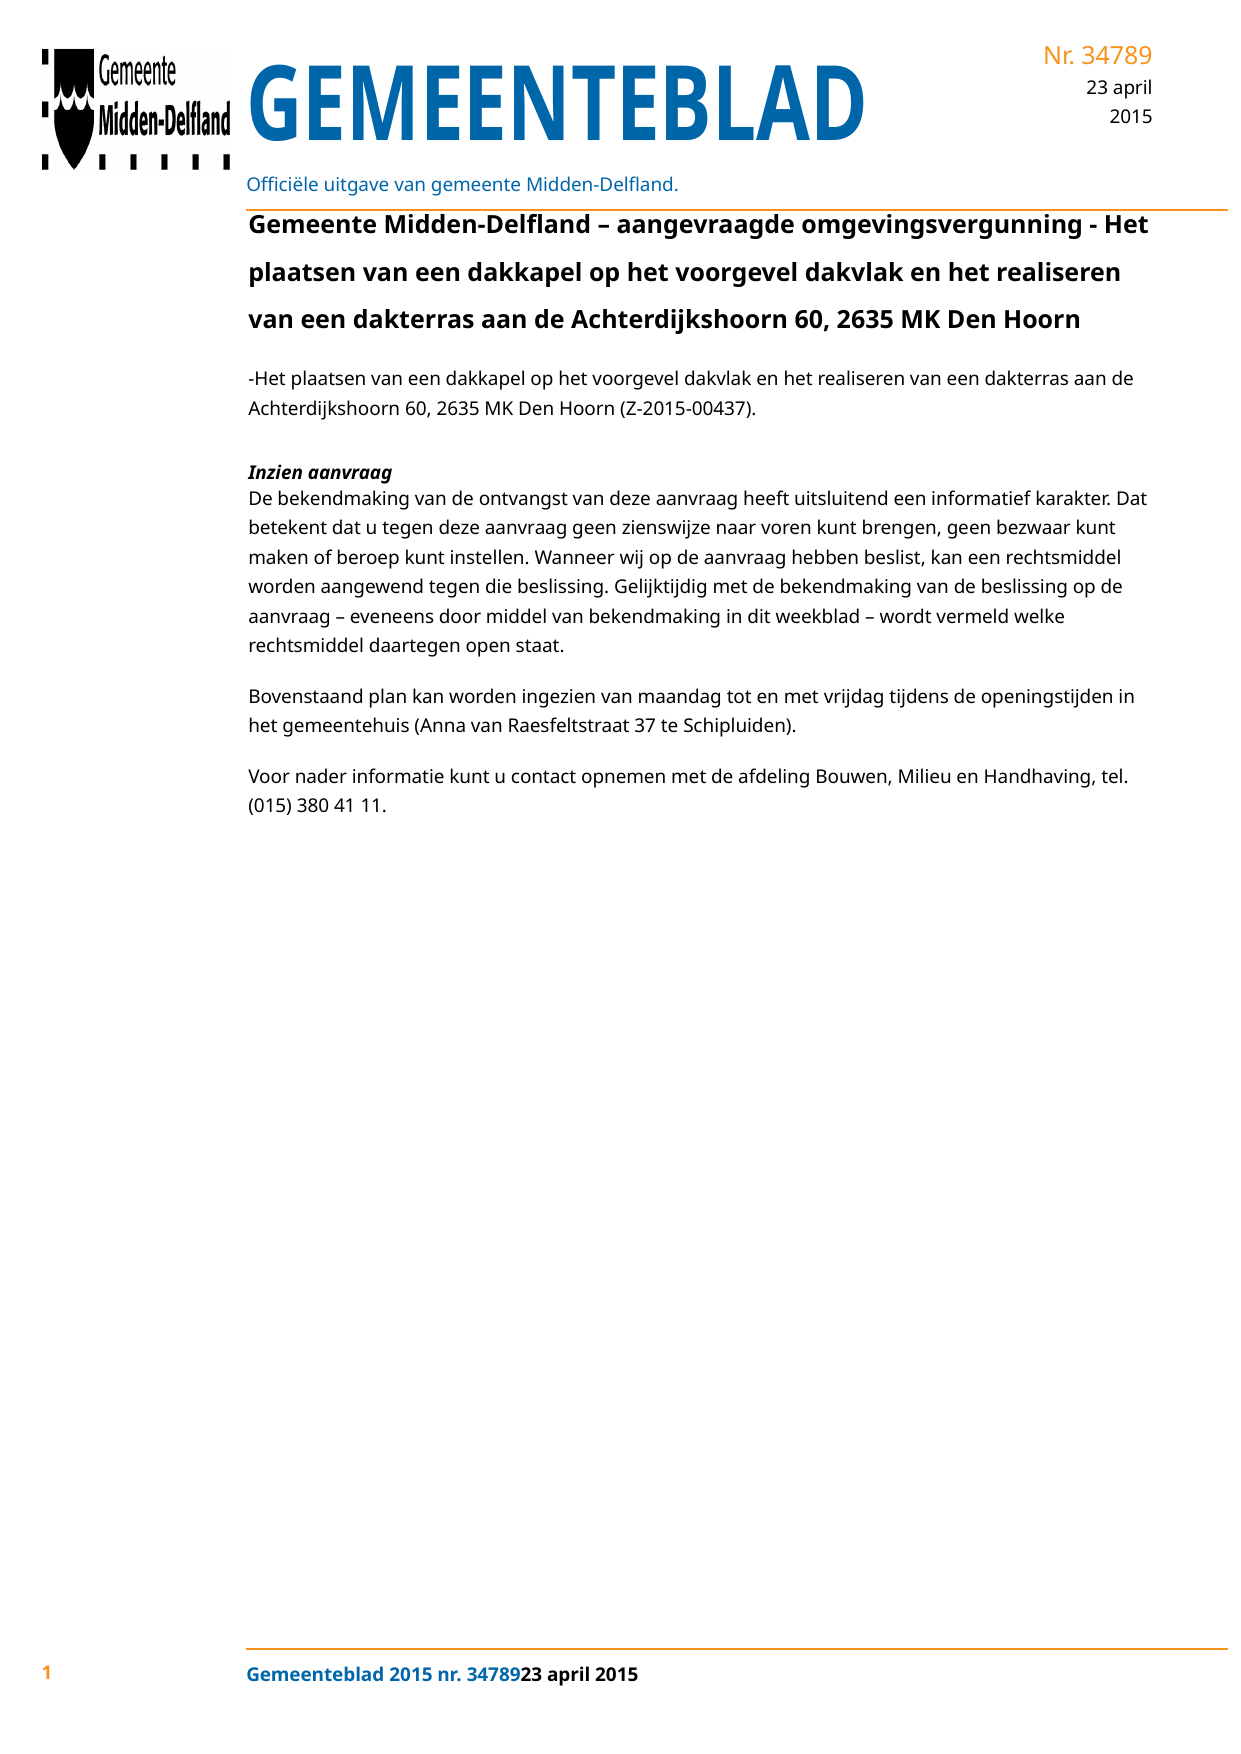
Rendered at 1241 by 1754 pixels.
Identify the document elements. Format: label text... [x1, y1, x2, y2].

text Voor nader informatie kunt u contact opnemen met de afdeling Bouwen, Milieu en Handhaving, tel. (015) 380 41 11. [248, 763, 1152, 818]
text Bovenstaand plan kan worden ingezien van maandag tot en met vrijdag tijdens de openingstijden in het gemeentehuis (Anna van Raesfeltstraat 37 te Schipluiden). [248, 683, 1152, 738]
text De bekendmaking van de ontvangst van deze aanvraag heeft uitsluitend een informatief karakter. Dat betekent dat u tegen deze aanvraag geen zienswijze naar voren kunt brengen, geen bezwaar kunt maken of beroep kunt instellen. Wanneer wij op de aanvraag hebben beslist, kan een rechtsmiddel worden aangewend tegen die beslissing. Gelijktijdig met de bekendmaking van de beslissing op de aanvraag – eveneens door middel van bekendmaking in dit weekblad – wordt vermeld welke rechtsmiddel daartegen open staat. [248, 485, 1152, 658]
picture [41, 47, 231, 172]
text Inzien aanvraag [248, 459, 1152, 485]
text -Het plaatsen van een dakkapel op het voorgevel dakvlak en het realiseren van een dakterras aan de Achterdijkshoorn 60, 2635 MK Den Hoorn (Z-2015-00437). [248, 366, 1152, 421]
text Gemeente Midden-Delfland – aangevraagde omgevingsvergunning - Het plaatsen van een dakkapel op het voorgevel dakvlak en het realiseren van een dakterras aan de Achterdijkshoorn 60, 2635 MK Den Hoorn [248, 211, 1152, 336]
